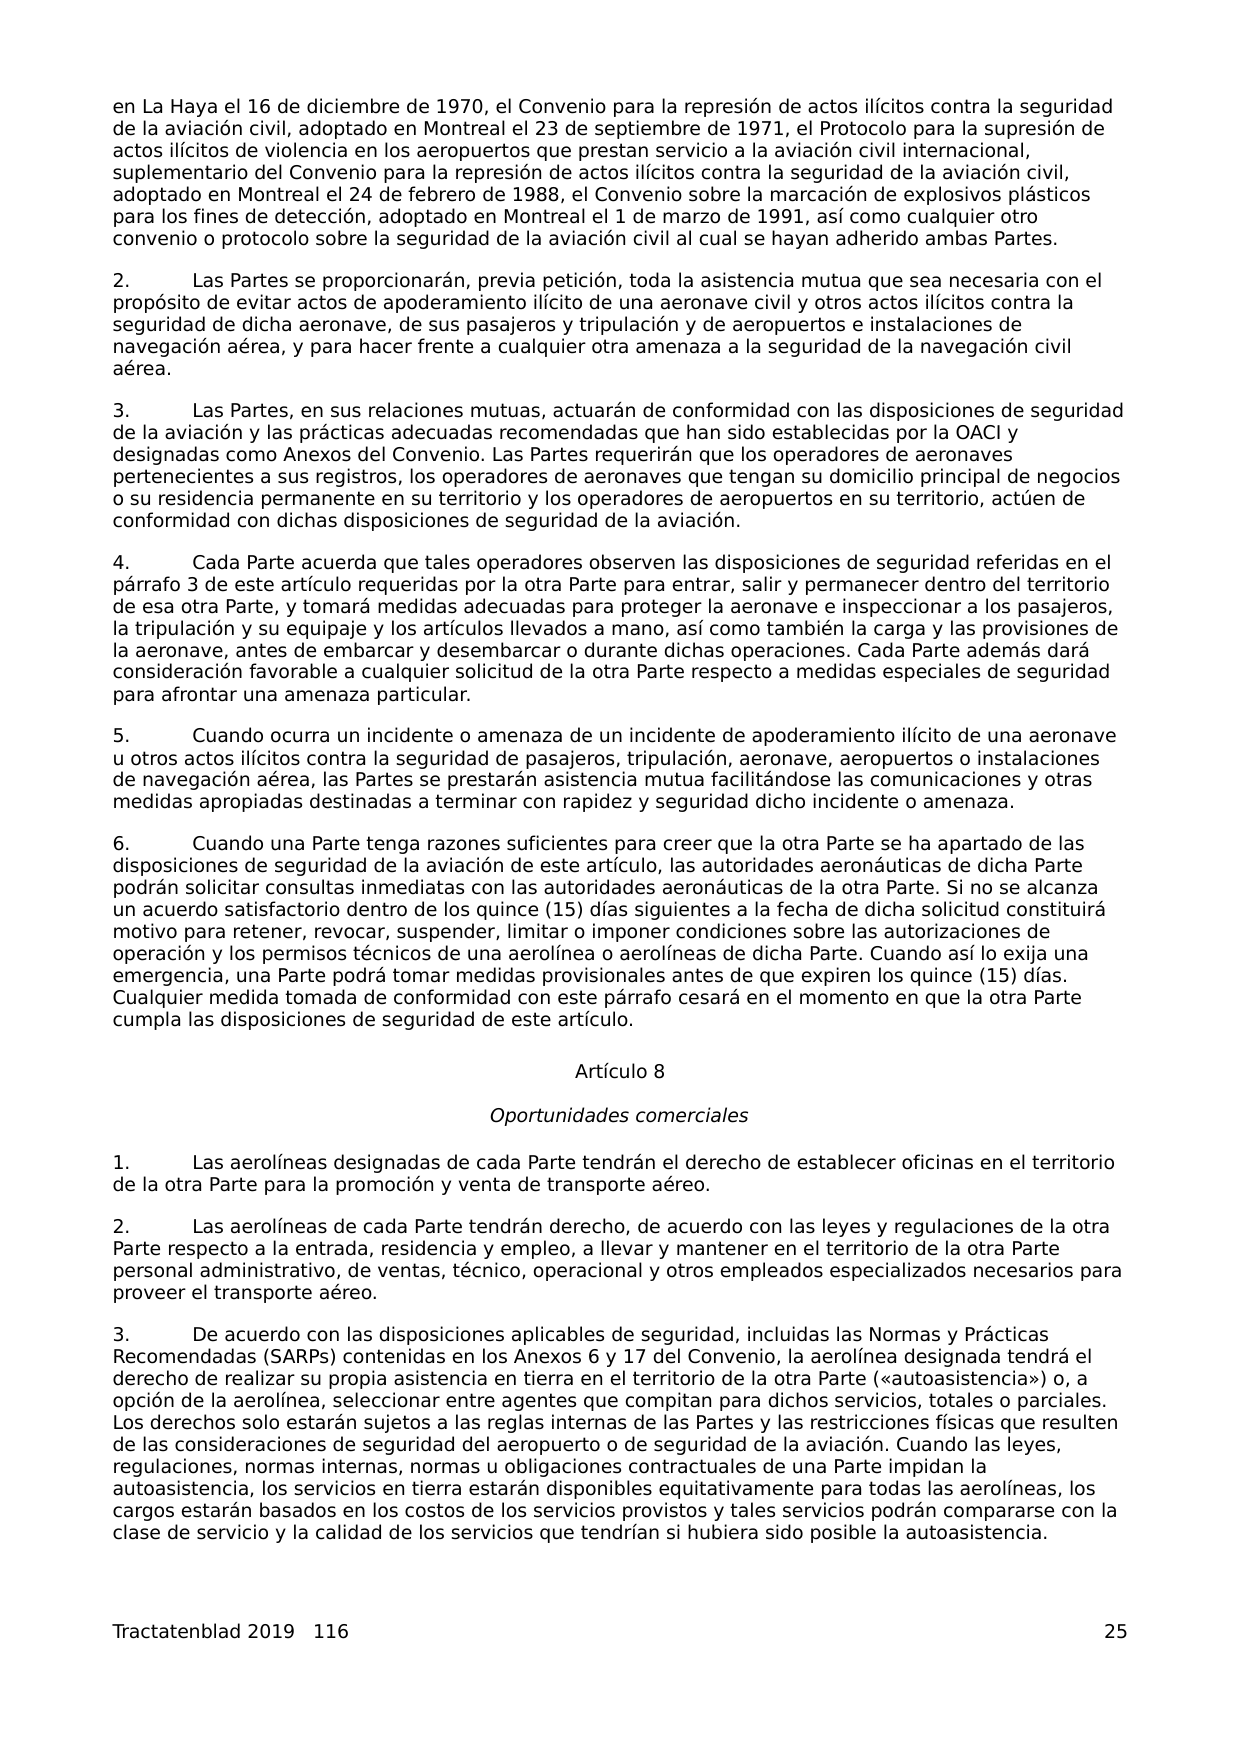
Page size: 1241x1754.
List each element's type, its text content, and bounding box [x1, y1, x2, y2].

text 4. Cada Parte acuerda que tales operadores observen las disposiciones de seguridad referidas en el párrafo 3 de este artículo requeridas por la otra Parte para entrar, salir y permanecer dentro del territorio de esa otra Parte, y tomará medidas adecuadas para proteger la aeronave e inspeccionar a los pasajeros, la tripulación y su equipaje y los artículos llevados a mano, así como también la carga y las provisiones de la aeronave, antes de embarcar y desembarcar o durante dichas operaciones. Cada Parte además dará consideración favorable a cualquier solicitud de la otra Parte respecto a medidas especiales de seguridad para afrontar una amenaza particular. [112, 552, 1128, 705]
text 6. Cuando una Parte tenga razones suficientes para creer que la otra Parte se ha apartado de las disposiciones de seguridad de la aviación de este artículo, las autoridades aeronáuticas de dicha Parte podrán solicitar consultas inmediatas con las autoridades aeronáuticas de la otra Parte. Si no se alcanza un acuerdo satisfactorio dentro de los quince (15) días siguientes a la fecha de dicha solicitud constituirá motivo para retener, revocar, suspender, limitar o imponer condiciones sobre las autorizaciones de operación y los permisos técnicos de una aerolínea o aerolíneas de dicha Parte. Cuando así lo exija una emergencia, una Parte podrá tomar medidas provisionales antes de que expiren los quince (15) días. Cualquier medida tomada de conformidad con este párrafo cesará en el momento en que la otra Parte cumpla las disposiciones de seguridad de este artículo. [112, 833, 1128, 1031]
text 3. De acuerdo con las disposiciones aplicables de seguridad, incluidas las Normas y Prácticas Recomendadas (SARPs) contenidas en los Anexos 6 y 17 del Convenio, la aerolínea designada tendrá el derecho de realizar su propia asistencia en tierra en el territorio de la otra Parte («autoasistencia») o, a opción de la aerolínea, seleccionar entre agentes que compitan para dichos servicios, totales o parciales. Los derechos solo estarán sujetos a las reglas internas de las Partes y las restricciones físicas que resulten de las consideraciones de seguridad del aeropuerto o de seguridad de la aviación. Cuando las leyes, regulaciones, normas internas, normas u obligaciones contractuales de una Parte impidan la autoasistencia, los servicios en tierra estarán disponibles equitativamente para todas las aerolíneas, los cargos estarán basados en los costos de los servicios provistos y tales servicios podrán compararse con la clase de servicio y la calidad de los servicios que tendrían si hubiera sido posible la autoasistencia. [112, 1324, 1128, 1544]
text 2. Las Partes se proporcionarán, previa petición, toda la asistencia mutua que sea necesaria con el propósito de evitar actos de apoderamiento ilícito de una aeronave civil y otros actos ilícitos contra la seguridad de dicha aeronave, de sus pasajeros y tripulación y de aeropuertos e instalaciones de navegación aérea, y para hacer frente a cualquier otra amenaza a la seguridad de la navegación civil aérea. [112, 270, 1128, 380]
text 2. Las aerolíneas de cada Parte tendrán derecho, de acuerdo con las leyes y regulaciones de la otra Parte respecto a la entrada, residencia y empleo, a llevar y mantener en el territorio de la otra Parte personal administrativo, de ventas, técnico, operacional y otros empleados especializados necesarios para proveer el transporte aéreo. [112, 1216, 1128, 1304]
text 5. Cuando ocurra un incidente o amenaza de un incidente de apoderamiento ilícito de una aeronave u otros actos ilícitos contra la seguridad de pasajeros, tripulación, aeronave, aeropuertos o instalaciones de navegación aérea, las Partes se prestarán asistencia mutua facilitándose las comunicaciones y otras medidas apropiadas destinadas a terminar con rapidez y seguridad dicho incidente o amenaza. [112, 725, 1128, 813]
text 3. Las Partes, en sus relaciones mutuas, actuarán de conformidad con las disposiciones de seguridad de la aviación y las prácticas adecuadas recomendadas que han sido establecidas por la OACI y designadas como Anexos del Convenio. Las Partes requerirán que los operadores de aeronaves pertenecientes a sus registros, los operadores de aeronaves que tengan su domicilio principal de negocios o su residencia permanente en su territorio y los operadores de aeropuertos en su territorio, actúen de conformidad con dichas disposiciones de seguridad de la aviación. [112, 400, 1128, 532]
subtitle Artículo 8 Oportunidades comerciales [112, 1061, 1128, 1127]
text 1. Las aerolíneas designadas de cada Parte tendrán el derecho de establecer oficinas en el territorio de la otra Parte para la promoción y venta de transporte aéreo. [112, 1152, 1128, 1196]
text en La Haya el 16 de diciembre de 1970, el Convenio para la represión de actos ilícitos contra la seguridad de la aviación civil, adoptado en Montreal el 23 de septiembre de 1971, el Protocolo para la supresión de actos ilícitos de violencia en los aeropuertos que prestan servicio a la aviación civil internacional, suplementario del Convenio para la represión de actos ilícitos contra la seguridad de la aviación civil, adoptado en Montreal el 24 de febrero de 1988, el Convenio sobre la marcación de explosivos plásticos para los fines de detección, adoptado en Montreal el 1 de marzo de 1991, así como cualquier otro convenio o protocolo sobre la seguridad de la aviación civil al cual se hayan adherido ambas Partes. [112, 96, 1128, 250]
